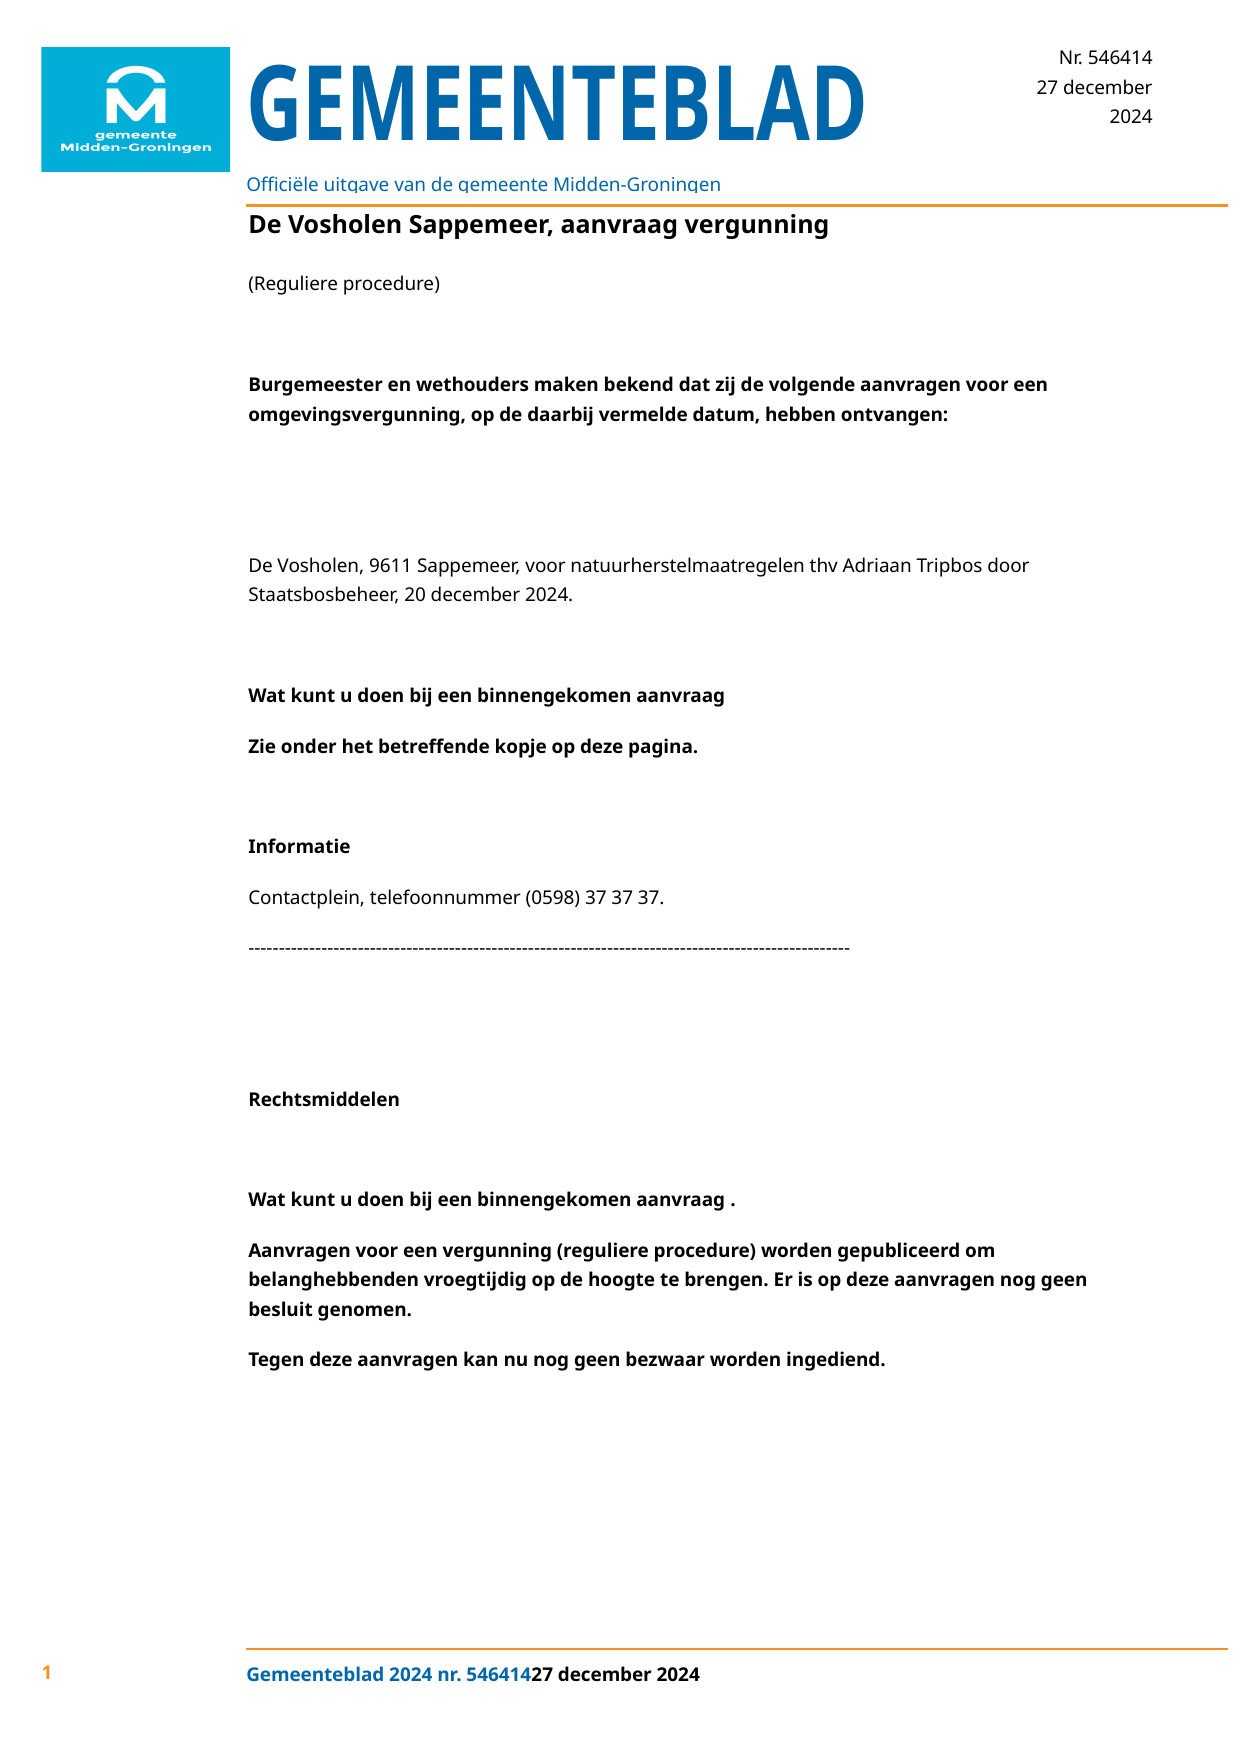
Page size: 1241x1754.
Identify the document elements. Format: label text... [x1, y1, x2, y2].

picture [108, 66, 164, 82]
text --------------------------------------------------------------------------------------------------- [248, 934, 1152, 960]
text De Vosholen Sappemeer, aanvraag vergunning [248, 207, 1152, 241]
text Rechtsmiddelen [248, 1086, 1152, 1111]
text Wat kunt u doen bij een binnengekomen aanvraag [248, 682, 1152, 708]
text Aanvragen voor een vergunning (reguliere procedure) worden gepubliceerd om belanghebbenden vroegtijdig op de hoogte te brengen. Er is op deze aanvragen nog geen besluit genomen. [248, 1237, 1152, 1322]
text Wat kunt u doen bij een binnengekomen aanvraag . [248, 1187, 1152, 1212]
text (Reguliere procedure) [248, 270, 1152, 296]
text Informatie [248, 834, 1152, 859]
text Tegen deze aanvragen kan nu nog geen bezwaar worden ingediend. [248, 1347, 1152, 1372]
text Contactplein, telefoonnummer (0598) 37 37 37. [248, 884, 1152, 910]
text De Vosholen, 9611 Sappemeer, voor natuurherstelmaatregelen thv Adriaan Tripbos door Staatsbosbeheer, 20 december 2024. [248, 552, 1152, 607]
text Burgemeester en wethouders maken bekend dat zij de volgende aanvragen voor een omgevingsvergunning, op de daarbij vermelde datum, hebben ontvangen: [248, 371, 1152, 426]
picture [184, 146, 190, 153]
picture [107, 89, 165, 122]
text Zie onder het betreffende kopje op deze pagina. [248, 733, 1152, 758]
